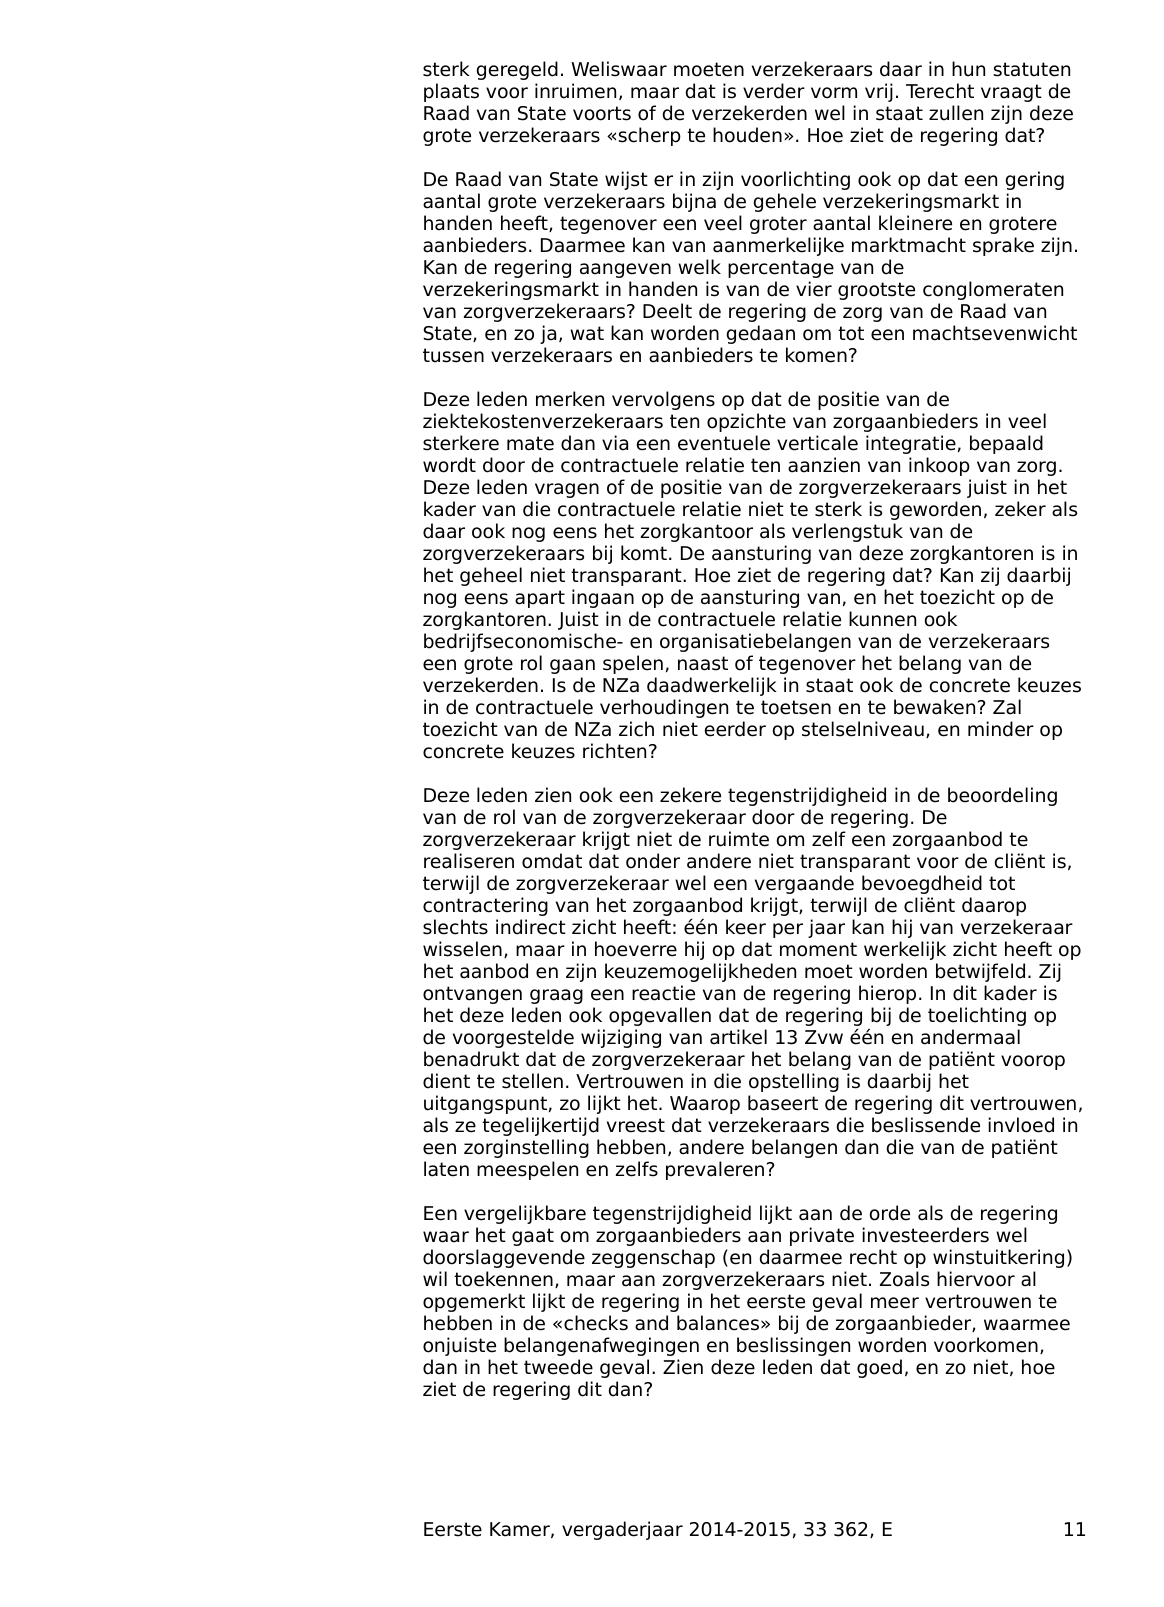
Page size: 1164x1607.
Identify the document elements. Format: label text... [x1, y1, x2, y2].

text Deze leden zien ook een zekere tegenstrijdigheid in de beoordeling van de rol van de zorgverzekeraar door de regering. De zorgverzekeraar krijgt niet de ruimte om zelf een zorgaanbod te realiseren omdat dat onder andere niet transparant voor de cliënt is, terwijl de zorgverzekeraar wel een vergaande bevoegdheid tot contractering van het zorgaanbod krijgt, terwijl de cliënt daarop slechts indirect zicht heeft: één keer per jaar kan hij van verzekeraar wisselen, maar in hoeverre hij op dat moment werkelijk zicht heeft op het aanbod en zijn keuzemogelijkheden moet worden betwijfeld. Zij ontvangen graag een reactie van de regering hierop. In dit kader is het deze leden ook opgevallen dat de regering bij de toelichting op de voorgestelde wijziging van artikel 13 Zvw één en andermaal benadrukt dat de zorgverzekeraar het belang van de patiënt voorop dient te stellen. Vertrouwen in die opstelling is daarbij het uitgangspunt, zo lijkt het. Waarop baseert de regering dit vertrouwen, als ze tegelijkertijd vreest dat verzekeraars die beslissende invloed in een zorginstelling hebben, andere belangen dan die van de patiënt laten meespelen en zelfs prevaleren? [422, 785, 1087, 1181]
text Deze leden merken vervolgens op dat de positie van de ziektekostenverzekeraars ten opzichte van zorgaanbieders in veel sterkere mate dan via een eventuele verticale integratie, bepaald wordt door de contractuele relatie ten aanzien van inkoop van zorg. Deze leden vragen of de positie van de zorgverzekeraars juist in het kader van die contractuele relatie niet te sterk is geworden, zeker als daar ook nog eens het zorgkantoor als verlengstuk van de zorgverzekeraars bij komt. De aansturing van deze zorgkantoren is in het geheel niet transparant. Hoe ziet de regering dat? Kan zij daarbij nog eens apart ingaan op de aansturing van, en het toezicht op de zorgkantoren. Juist in de contractuele relatie kunnen ook bedrijfseconomische- en organisatiebelangen van de verzekeraars een grote rol gaan spelen, naast of tegenover het belang van de verzekerden. Is de NZa daadwerkelijk in staat ook de concrete keuzes in de contractuele verhoudingen te toetsen en te bewaken? Zal toezicht van de NZa zich niet eerder op stelselniveau, en minder op concrete keuzes richten? [422, 389, 1087, 763]
text sterk geregeld. Weliswaar moeten verzekeraars daar in hun statuten plaats voor inruimen, maar dat is verder vorm vrij. Terecht vraagt de Raad van State voorts of de verzekerden wel in staat zullen zijn deze grote verzekeraars «scherp te houden». Hoe ziet de regering dat? [422, 59, 1087, 147]
text De Raad van State wijst er in zijn voorlichting ook op dat een gering aantal grote verzekeraars bijna de gehele verzekeringsmarkt in handen heeft, tegenover een veel groter aantal kleinere en grotere aanbieders. Daarmee kan van aanmerkelijke marktmacht sprake zijn. Kan de regering aangeven welk percentage van de verzekeringsmarkt in handen is van de vier grootste conglomeraten van zorgverzekeraars? Deelt de regering de zorg van de Raad van State, en zo ja, wat kan worden gedaan om tot een machtsevenwicht tussen verzekeraars en aanbieders te komen? [422, 169, 1087, 367]
text Een vergelijkbare tegenstrijdigheid lijkt aan de orde als de regering waar het gaat om zorgaanbieders aan private investeerders wel doorslaggevende zeggenschap (en daarmee recht op winstuitkering) wil toekennen, maar aan zorgverzekeraars niet. Zoals hiervoor al opgemerkt lijkt de regering in het eerste geval meer vertrouwen te hebben in de «checks and balances» bij de zorgaanbieder, waarmee onjuiste belangenafwegingen en beslissingen worden voorkomen, dan in het tweede geval. Zien deze leden dat goed, en zo niet, hoe ziet de regering dit dan? [422, 1203, 1087, 1401]
